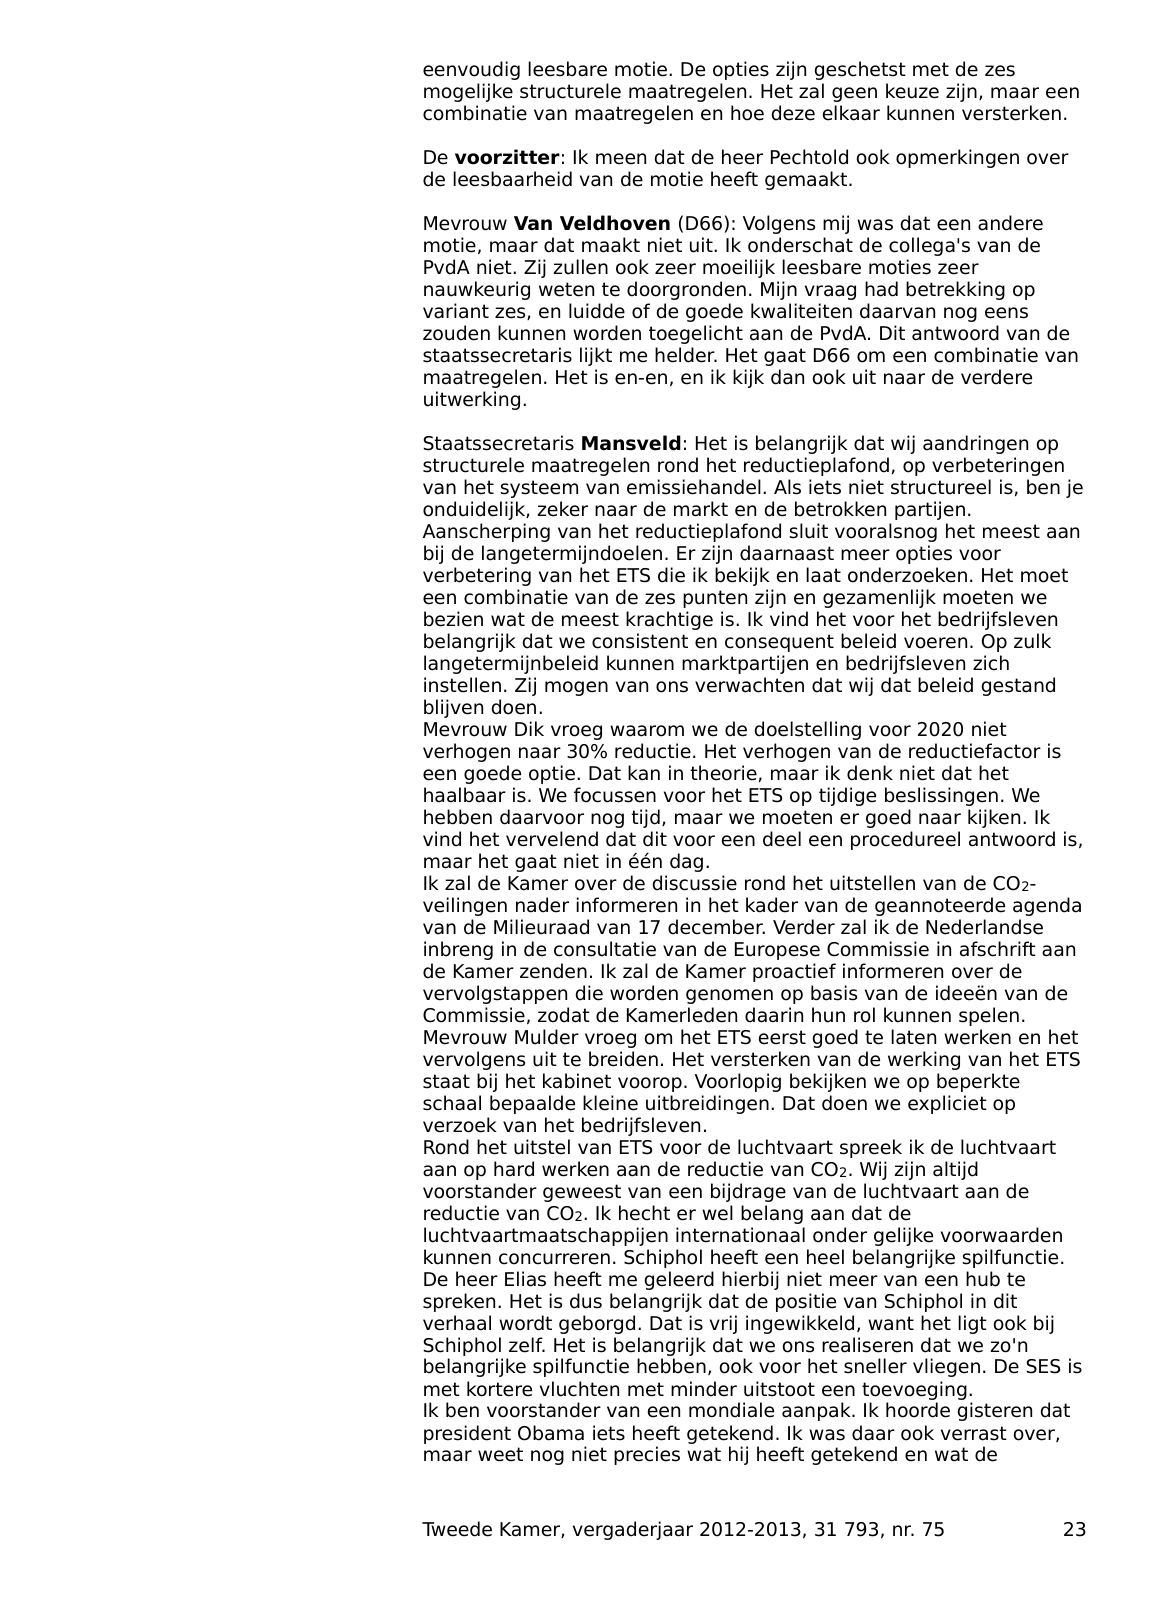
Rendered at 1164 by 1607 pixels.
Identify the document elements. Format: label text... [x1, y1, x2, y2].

text eenvoudig leesbare motie. De opties zijn geschetst met de zes mogelijke structurele maatregelen. Het zal geen keuze zijn, maar een combinatie van maatregelen en hoe deze elkaar kunnen versterken. [422, 59, 1087, 125]
text Ik ben voorstander van een mondiale aanpak. Ik hoorde gisteren dat president Obama iets heeft getekend. Ik was daar ook verrast over, maar weet nog niet precies wat hij heeft getekend en wat de [422, 1400, 1087, 1466]
text Rond het uitstel van ETS voor de luchtvaart spreek ik de luchtvaart aan op hard werken aan de reductie van CO2. Wij zijn altijd voorstander geweest van een bijdrage van de luchtvaart aan de reductie van CO2. Ik hecht er wel belang aan dat de luchtvaartmaatschappijen internationaal onder gelijke voorwaarden kunnen concurreren. Schiphol heeft een heel belangrijke spilfunctie. De heer Elias heeft me geleerd hierbij niet meer van een hub te spreken. Het is dus belangrijk dat de positie van Schiphol in dit verhaal wordt geborgd. Dat is vrij ingewikkeld, want het ligt ook bij Schiphol zelf. Het is belangrijk dat we ons realiseren dat we zo'n belangrijke spilfunctie hebben, ook voor het sneller vliegen. De SES is met kortere vluchten met minder uitstoot een toevoeging. [422, 1137, 1087, 1400]
text Mevrouw Dik vroeg waarom we de doelstelling voor 2020 niet verhogen naar 30% reductie. Het verhogen van de reductiefactor is een goede optie. Dat kan in theorie, maar ik denk niet dat het haalbaar is. We focussen voor het ETS op tijdige beslissingen. We hebben daarvoor nog tijd, maar we moeten er goed naar kijken. Ik vind het vervelend dat dit voor een deel een procedureel antwoord is, maar het gaat niet in één dag. [422, 719, 1087, 873]
text Ik zal de Kamer over de discussie rond het uitstellen van de CO2-veilingen nader informeren in het kader van de geannoteerde agenda van de Milieuraad van 17 december. Verder zal ik de Nederlandse inbreng in de consultatie van de Europese Commissie in afschrift aan de Kamer zenden. Ik zal de Kamer proactief informeren over de vervolgstappen die worden genomen op basis van de ideeën van de Commissie, zodat de Kamerleden daarin hun rol kunnen spelen. [422, 873, 1087, 1027]
text Staatssecretaris Mansveld: Het is belangrijk dat wij aandringen op structurele maatregelen rond het reductieplafond, op verbeteringen van het systeem van emissiehandel. Als iets niet structureel is, ben je onduidelijk, zeker naar de markt en de betrokken partijen. Aanscherping van het reductieplafond sluit vooralsnog het meest aan bij de langetermijndoelen. Er zijn daarnaast meer opties voor verbetering van het ETS die ik bekijk en laat onderzoeken. Het moet een combinatie van de zes punten zijn en gezamenlijk moeten we bezien wat de meest krachtige is. Ik vind het voor het bedrijfsleven belangrijk dat we consistent en consequent beleid voeren. Op zulk langetermijnbeleid kunnen marktpartijen en bedrijfsleven zich instellen. Zij mogen van ons verwachten dat wij dat beleid gestand blijven doen. [422, 433, 1087, 719]
text Mevrouw Mulder vroeg om het ETS eerst goed te laten werken en het vervolgens uit te breiden. Het versterken van de werking van het ETS staat bij het kabinet voorop. Voorlopig bekijken we op beperkte schaal bepaalde kleine uitbreidingen. Dat doen we expliciet op verzoek van het bedrijfsleven. [422, 1027, 1087, 1137]
text Mevrouw Van Veldhoven (D66): Volgens mij was dat een andere motie, maar dat maakt niet uit. Ik onderschat de collega's van de PvdA niet. Zij zullen ook zeer moeilijk leesbare moties zeer nauwkeurig weten te doorgronden. Mijn vraag had betrekking op variant zes, en luidde of de goede kwaliteiten daarvan nog eens zouden kunnen worden toegelicht aan de PvdA. Dit antwoord van de staatssecretaris lijkt me helder. Het gaat D66 om een combinatie van maatregelen. Het is en-en, en ik kijk dan ook uit naar de verdere uitwerking. [422, 213, 1087, 411]
text De voorzitter: Ik meen dat de heer Pechtold ook opmerkingen over de leesbaarheid van de motie heeft gemaakt. [422, 147, 1087, 191]
